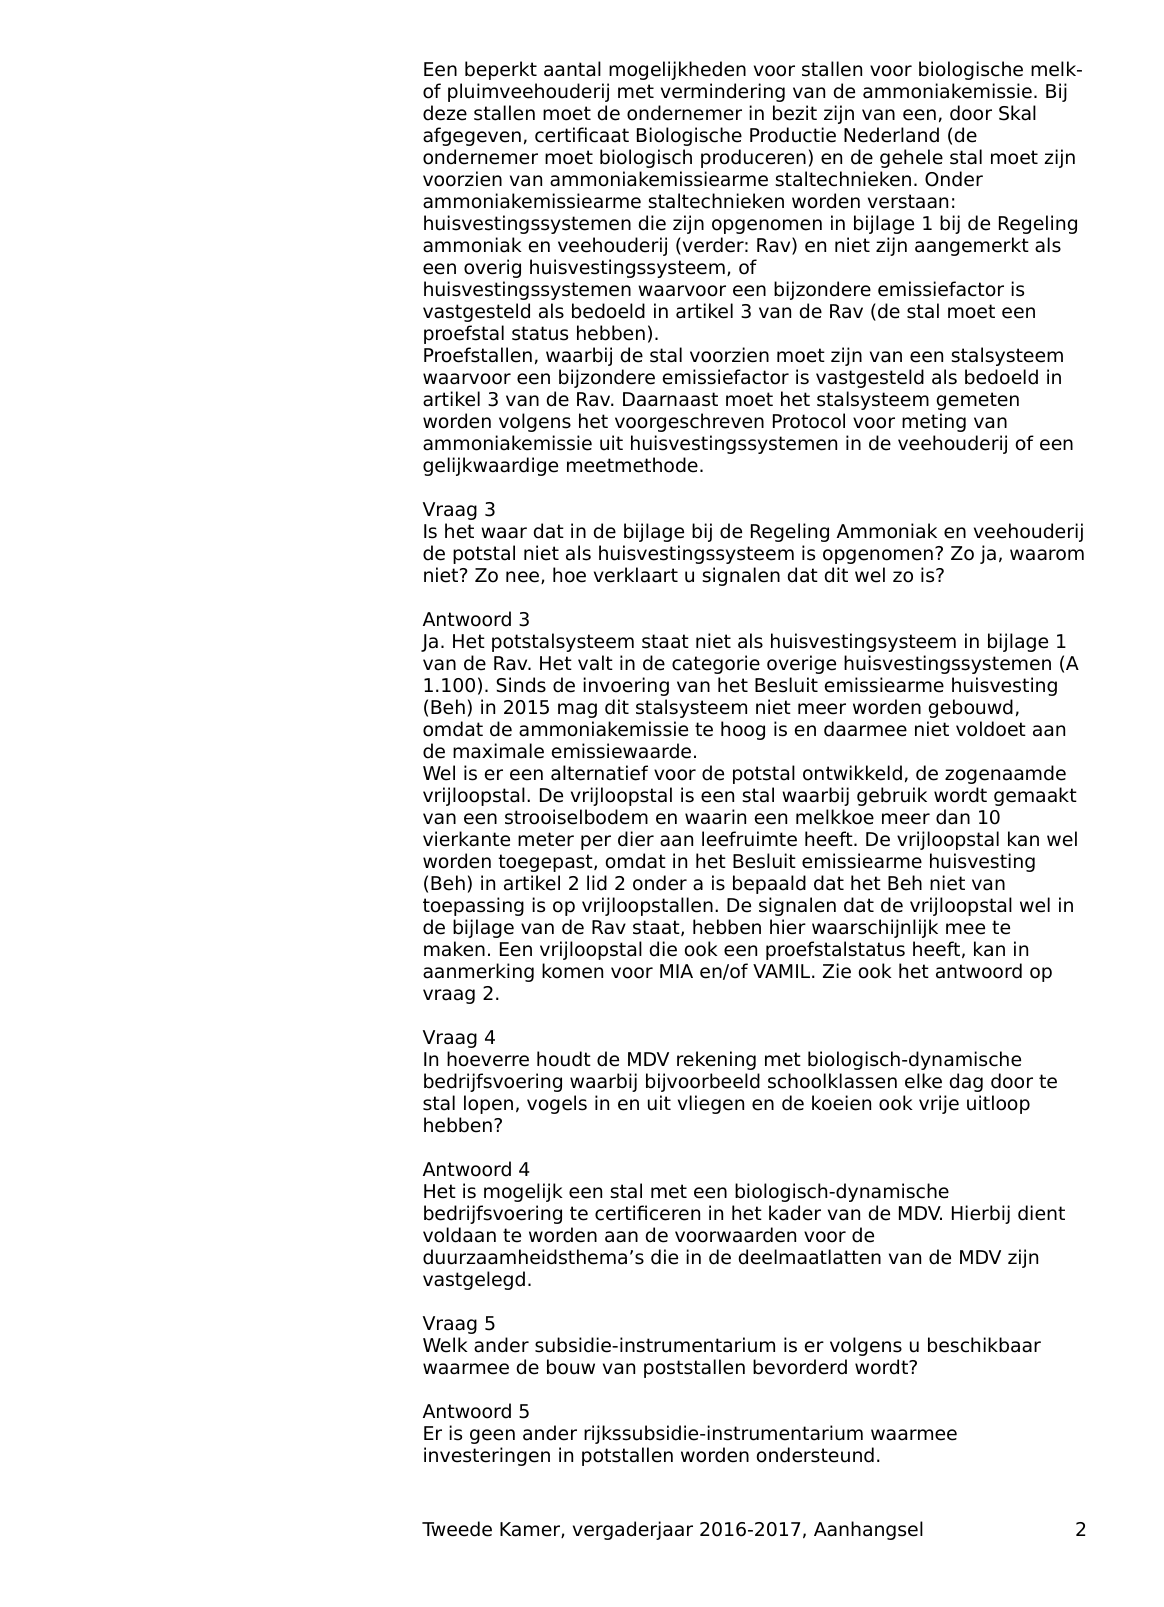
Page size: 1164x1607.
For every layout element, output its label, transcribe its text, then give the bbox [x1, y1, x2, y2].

text Ja. Het potstalsysteem staat niet als huisvestingsysteem in bijlage 1 van de Rav. Het valt in de categorie overige huisvestingssystemen (A 1.100). Sinds de invoering van het Besluit emissiearme huisvesting (Beh) in 2015 mag dit stalsysteem niet meer worden gebouwd, omdat de ammoniakemissie te hoog is en daarmee niet voldoet aan de maximale emissiewaarde. [422, 631, 1087, 763]
text In hoeverre houdt de MDV rekening met biologisch-dynamische bedrijfsvoering waarbij bijvoorbeeld schoolklassen elke dag door te stal lopen, vogels in en uit vliegen en de koeien ook vrije uitloop hebben? [422, 1049, 1087, 1137]
text huisvestingssystemen die zijn opgenomen in bijlage 1 bij de Regeling ammoniak en veehouderij (verder: Rav) en niet zijn aangemerkt als een overig huisvestingssysteem, of [422, 213, 1087, 279]
text Antwoord 5 [422, 1401, 1087, 1423]
text Antwoord 4 [422, 1159, 1087, 1181]
text Proefstallen, waarbij de stal voorzien moet zijn van een stalsysteem waarvoor een bijzondere emissiefactor is vastgesteld als bedoeld in artikel 3 van de Rav. Daarnaast moet het stalsysteem gemeten worden volgens het voorgeschreven Protocol voor meting van ammoniakemissie uit huisvestingssystemen in de veehouderij of een gelijkwaardige meetmethode. [422, 345, 1087, 477]
text Er is geen ander rijkssubsidie-instrumentarium waarmee investeringen in potstallen worden ondersteund. [422, 1423, 1087, 1467]
text Vraag 4 [422, 1027, 1087, 1049]
text Een beperkt aantal mogelijkheden voor stallen voor biologische melk- of pluimveehouderij met vermindering van de ammoniakemissie. Bij deze stallen moet de ondernemer in bezit zijn van een, door Skal afgegeven, certificaat Biologische Productie Nederland (de ondernemer moet biologisch produceren) en de gehele stal moet zijn voorzien van ammoniakemissiearme staltechnieken. Onder ammoniakemissiearme staltechnieken worden verstaan: [422, 59, 1087, 213]
text Het is mogelijk een stal met een biologisch-dynamische bedrijfsvoering te certificeren in het kader van de MDV. Hierbij dient voldaan te worden aan de voorwaarden voor de duurzaamheidsthema’s die in de deelmaatlatten van de MDV zijn vastgelegd. [422, 1181, 1087, 1291]
text huisvestingssystemen waarvoor een bijzondere emissiefactor is vastgesteld als bedoeld in artikel 3 van de Rav (de stal moet een proefstal status hebben). [422, 279, 1087, 345]
text Is het waar dat in de bijlage bij de Regeling Ammoniak en veehouderij de potstal niet als huisvestingssysteem is opgenomen? Zo ja, waarom niet? Zo nee, hoe verklaart u signalen dat dit wel zo is? [422, 521, 1087, 587]
text Vraag 3 [422, 499, 1087, 521]
text Welk ander subsidie-instrumentarium is er volgens u beschikbaar waarmee de bouw van poststallen bevorderd wordt? [422, 1335, 1087, 1379]
text Antwoord 3 [422, 609, 1087, 631]
text Wel is er een alternatief voor de potstal ontwikkeld, de zogenaamde vrijloopstal. De vrijloopstal is een stal waarbij gebruik wordt gemaakt van een strooiselbodem en waarin een melkkoe meer dan 10 vierkante meter per dier aan leefruimte heeft. De vrijloopstal kan wel worden toegepast, omdat in het Besluit emissiearme huisvesting (Beh) in artikel 2 lid 2 onder a is bepaald dat het Beh niet van toepassing is op vrijloopstallen. De signalen dat de vrijloopstal wel in de bijlage van de Rav staat, hebben hier waarschijnlijk mee te maken. Een vrijloopstal die ook een proefstalstatus heeft, kan in aanmerking komen voor MIA en/of VAMIL. Zie ook het antwoord op vraag 2. [422, 763, 1087, 1004]
text Vraag 5 [422, 1313, 1087, 1335]
